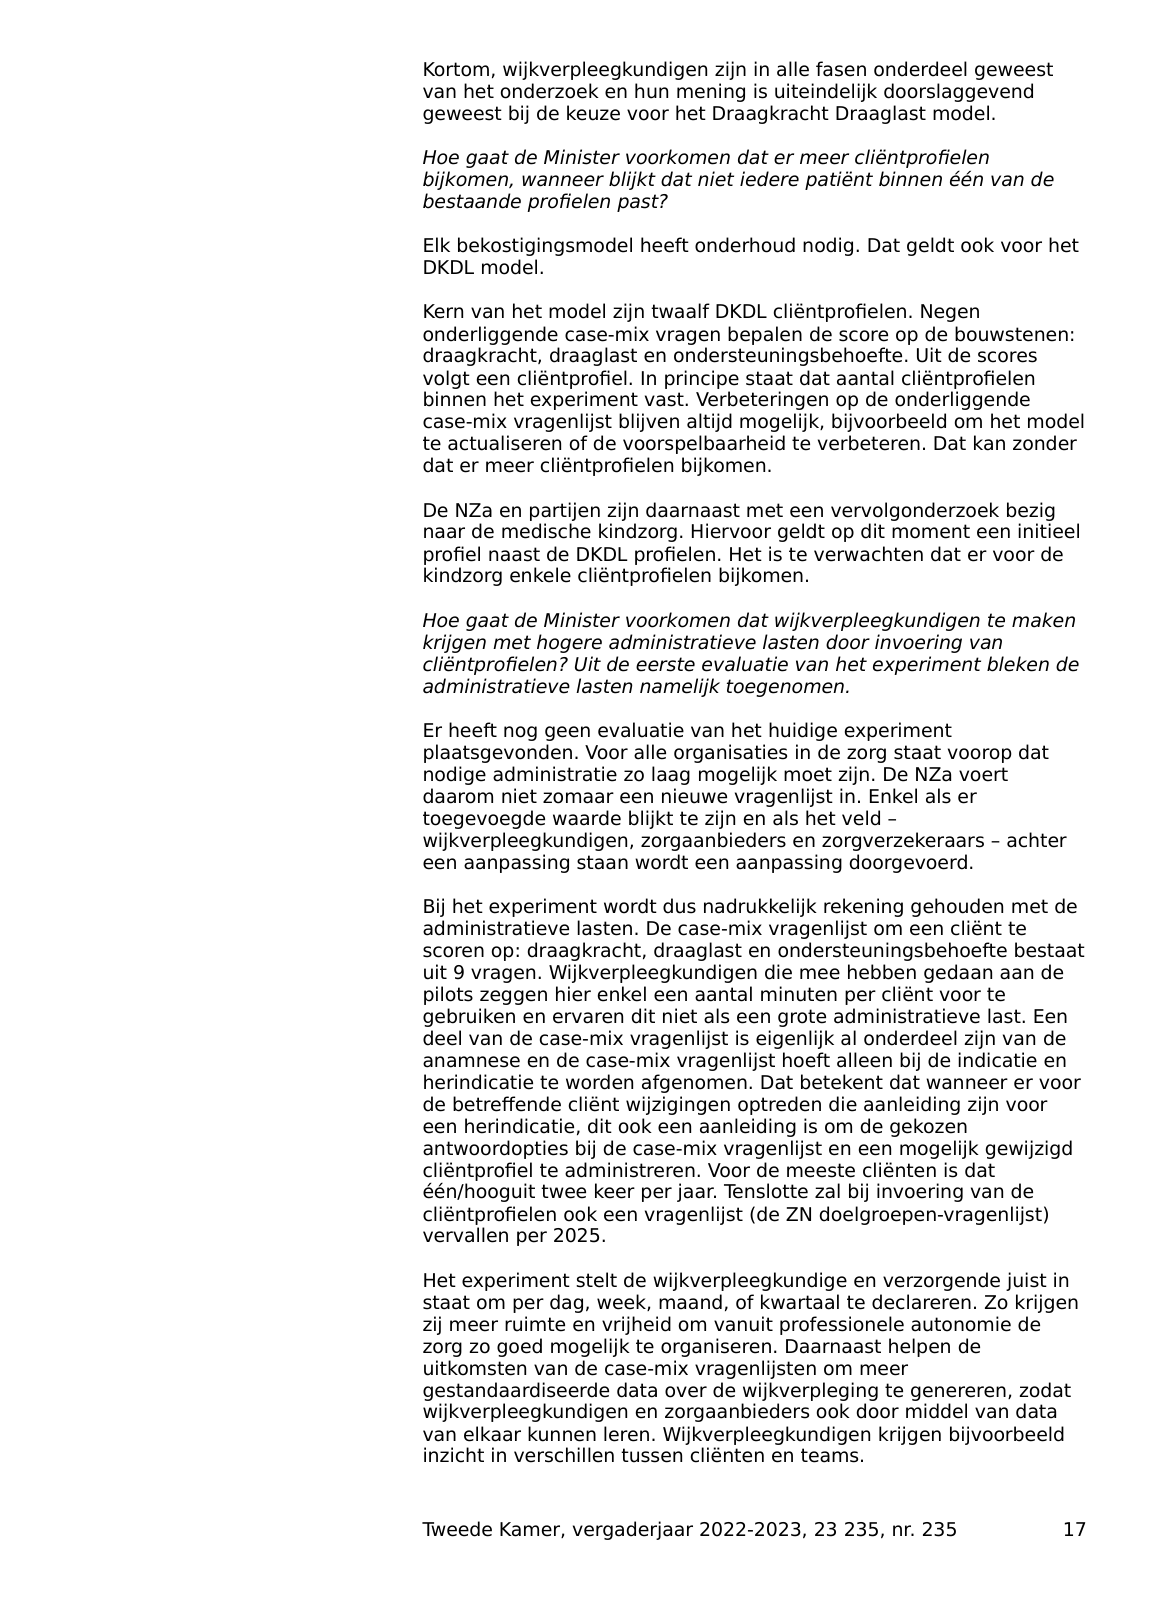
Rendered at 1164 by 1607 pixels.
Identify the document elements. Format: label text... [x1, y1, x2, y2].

text De NZa en partijen zijn daarnaast met een vervolgonderzoek bezig naar de medische kindzorg. Hiervoor geldt op dit moment een initieel profiel naast de DKDL profielen. Het is te verwachten dat er voor de kindzorg enkele cliëntprofielen bijkomen. [422, 499, 1087, 587]
text Bij het experiment wordt dus nadrukkelijk rekening gehouden met de administratieve lasten. De case-mix vragenlijst om een cliënt te scoren op: draagkracht, draaglast en ondersteuningsbehoefte bestaat uit 9 vragen. Wijkverpleegkundigen die mee hebben gedaan aan de pilots zeggen hier enkel een aantal minuten per cliënt voor te gebruiken en ervaren dit niet als een grote administratieve last. Een deel van de case-mix vragenlijst is eigenlijk al onderdeel zijn van de anamnese en de case-mix vragenlijst hoeft alleen bij de indicatie en herindicatie te worden afgenomen. Dat betekent dat wanneer er voor de betreffende cliënt wijzigingen optreden die aanleiding zijn voor een herindicatie, dit ook een aanleiding is om de gekozen antwoordopties bij de case-mix vragenlijst en een mogelijk gewijzigd cliëntprofiel te administreren. Voor de meeste cliënten is dat één/hooguit twee keer per jaar. Tenslotte zal bij invoering van de cliëntprofielen ook een vragenlijst (de ZN doelgroepen-vragenlijst) vervallen per 2025. [422, 896, 1087, 1247]
text Kortom, wijkverpleegkundigen zijn in alle fasen onderdeel geweest van het onderzoek en hun mening is uiteindelijk doorslaggevend geweest bij de keuze voor het Draagkracht Draaglast model. [422, 59, 1087, 125]
text Er heeft nog geen evaluatie van het huidige experiment plaatsgevonden. Voor alle organisaties in de zorg staat voorop dat nodige administratie zo laag mogelijk moet zijn. De NZa voert daarom niet zomaar een nieuwe vragenlijst in. Enkel als er toegevoegde waarde blijkt te zijn en als het veld – wijkverpleegkundigen, zorgaanbieders en zorgverzekeraars – achter een aanpassing staan wordt een aanpassing doorgevoerd. [422, 720, 1087, 873]
text Het experiment stelt de wijkverpleegkundige en verzorgende juist in staat om per dag, week, maand, of kwartaal te declareren. Zo krijgen zij meer ruimte en vrijheid om vanuit professionele autonomie de zorg zo goed mogelijk te organiseren. Daarnaast helpen de uitkomsten van de case-mix vragenlijsten om meer gestandaardiseerde data over de wijkverpleging te genereren, zodat wijkverpleegkundigen en zorgaanbieders ook door middel van data van elkaar kunnen leren. Wijkverpleegkundigen krijgen bijvoorbeeld inzicht in verschillen tussen cliënten en teams. [422, 1269, 1087, 1467]
subtitle Hoe gaat de Minister voorkomen dat er meer cliëntprofielen bijkomen, wanneer blijkt dat niet iedere patiënt binnen één van de bestaande profielen past? [422, 147, 1087, 213]
text Elk bekostigingsmodel heeft onderhoud nodig. Dat geldt ook voor het DKDL model. [422, 235, 1087, 279]
subtitle Hoe gaat de Minister voorkomen dat wijkverpleegkundigen te maken krijgen met hogere administratieve lasten door invoering van cliëntprofielen? Uit de eerste evaluatie van het experiment bleken de administratieve lasten namelijk toegenomen. [422, 609, 1087, 697]
text Kern van het model zijn twaalf DKDL cliëntprofielen. Negen onderliggende case-mix vragen bepalen de score op de bouwstenen: draagkracht, draaglast en ondersteuningsbehoefte. Uit de scores volgt een cliëntprofiel. In principe staat dat aantal cliëntprofielen binnen het experiment vast. Verbeteringen op de onderliggende case-mix vragenlijst blijven altijd mogelijk, bijvoorbeeld om het model te actualiseren of de voorspelbaarheid te verbeteren. Dat kan zonder dat er meer cliëntprofielen bijkomen. [422, 301, 1087, 477]
